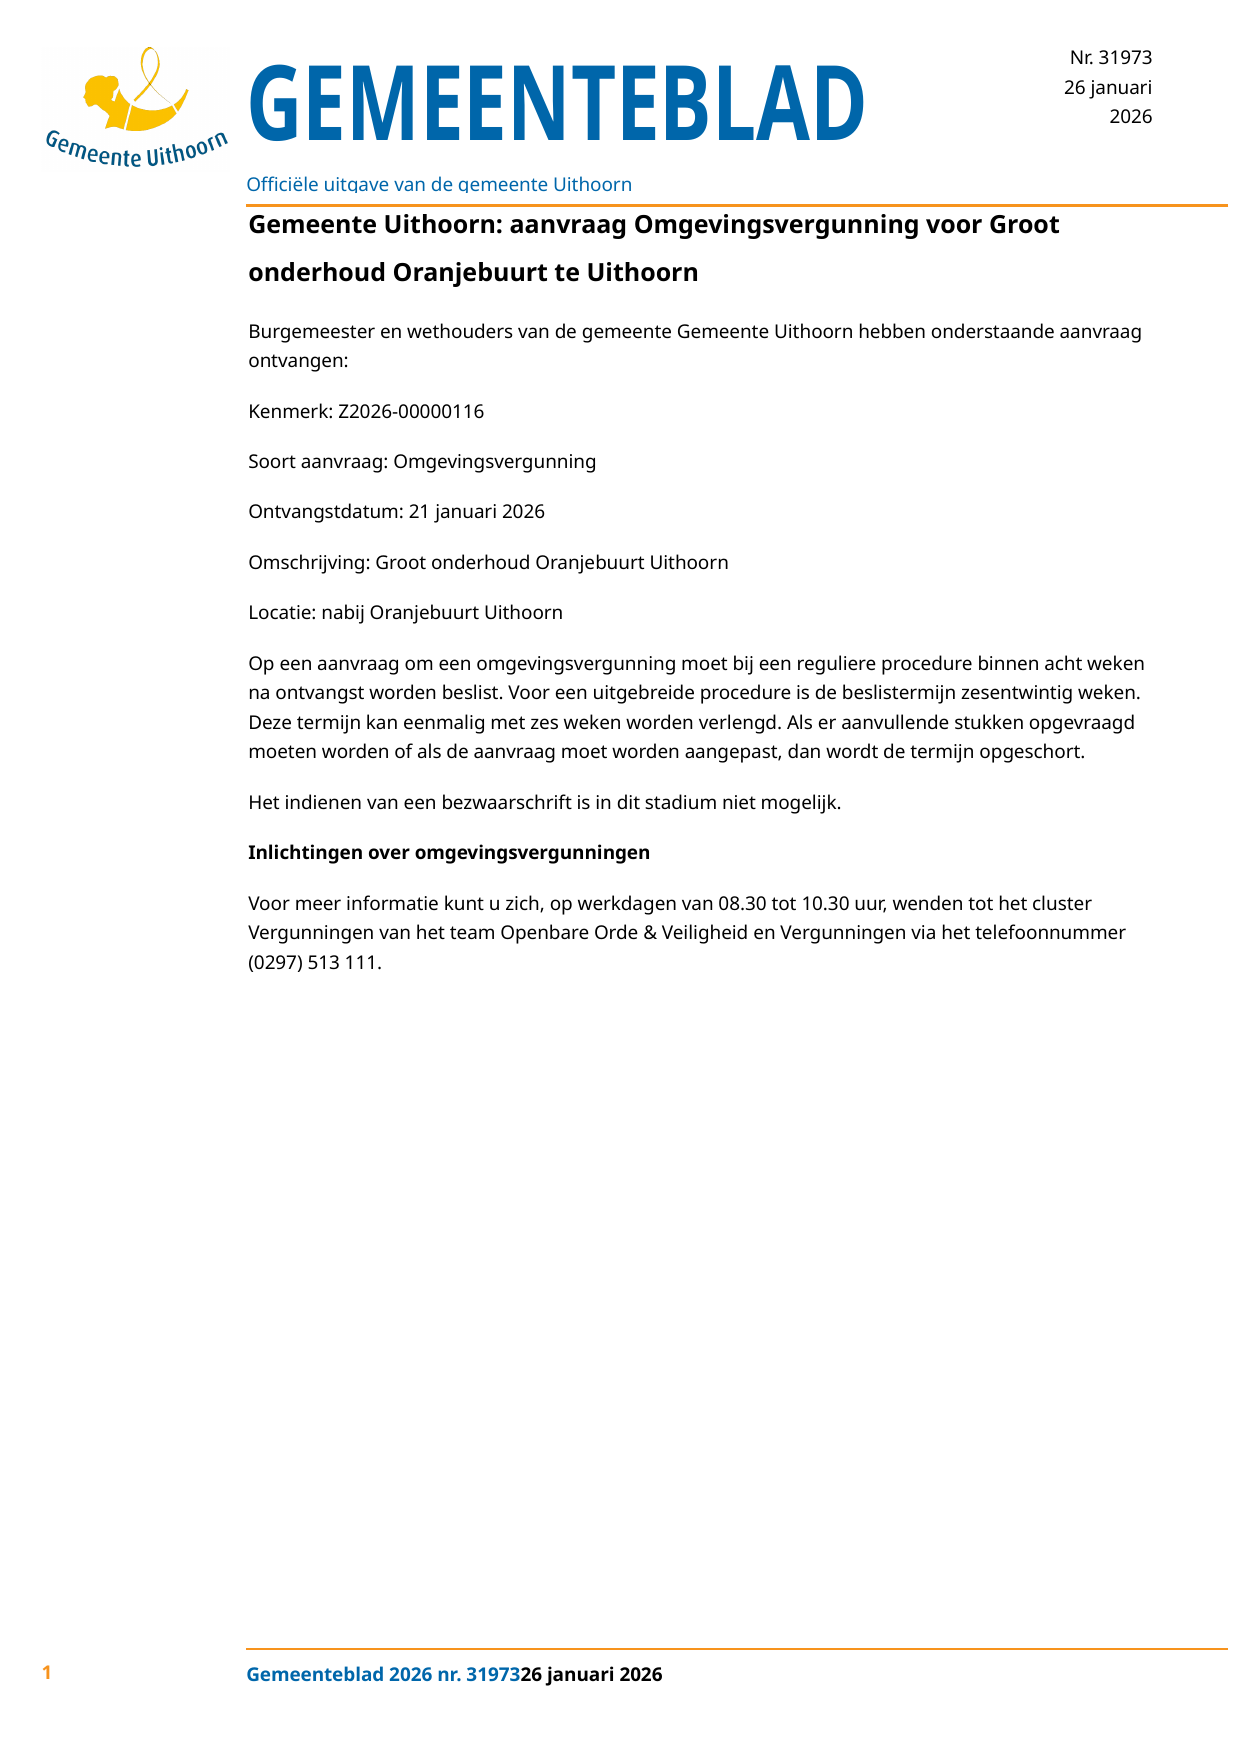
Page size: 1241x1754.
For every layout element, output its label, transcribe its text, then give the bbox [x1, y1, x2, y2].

text Op een aanvraag om een omgevingsvergunning moet bij een reguliere procedure binnen acht weken na ontvangst worden beslist. Voor een uitgebreide procedure is de beslistermijn zesentwintig weken. Deze termijn kan eenmalig met zes weken worden verlengd. Als er aanvullende stukken opgevraagd moeten worden of als de aanvraag moet worden aangepast, dan wordt de termijn opgeschort. [248, 650, 1152, 764]
text Ontvangstdatum: 21 januari 2026 [248, 499, 1152, 524]
text Voor meer informatie kunt u zich, op werkdagen van 08.30 tot 10.30 uur, wenden tot het cluster Vergunningen van het team Openbare Orde & Veiligheid en Vergunningen via het telefoonnummer (0297) 513 111. [248, 890, 1152, 975]
text Kenmerk: Z2026-00000116 [248, 398, 1152, 424]
text Burgemeester en wethouders van de gemeente Gemeente Uithoorn hebben onderstaande aanvraag ontvangen: [248, 318, 1152, 373]
text Het indienen van een bezwaarschrift is in dit stadium niet mogelijk. [248, 789, 1152, 815]
picture [41, 47, 231, 172]
text Omschrijving: Groot onderhoud Oranjebuurt Uithoorn [248, 549, 1152, 575]
text Locatie: nabij Oranjebuurt Uithoorn [248, 599, 1152, 625]
text Inlichtingen over omgevingsvergunningen [248, 839, 1152, 865]
text Soort aanvraag: Omgevingsvergunning [248, 448, 1152, 474]
text Gemeente Uithoorn: aanvraag Omgevingsvergunning voor Groot onderhoud Oranjebuurt te Uithoorn [248, 207, 1152, 288]
